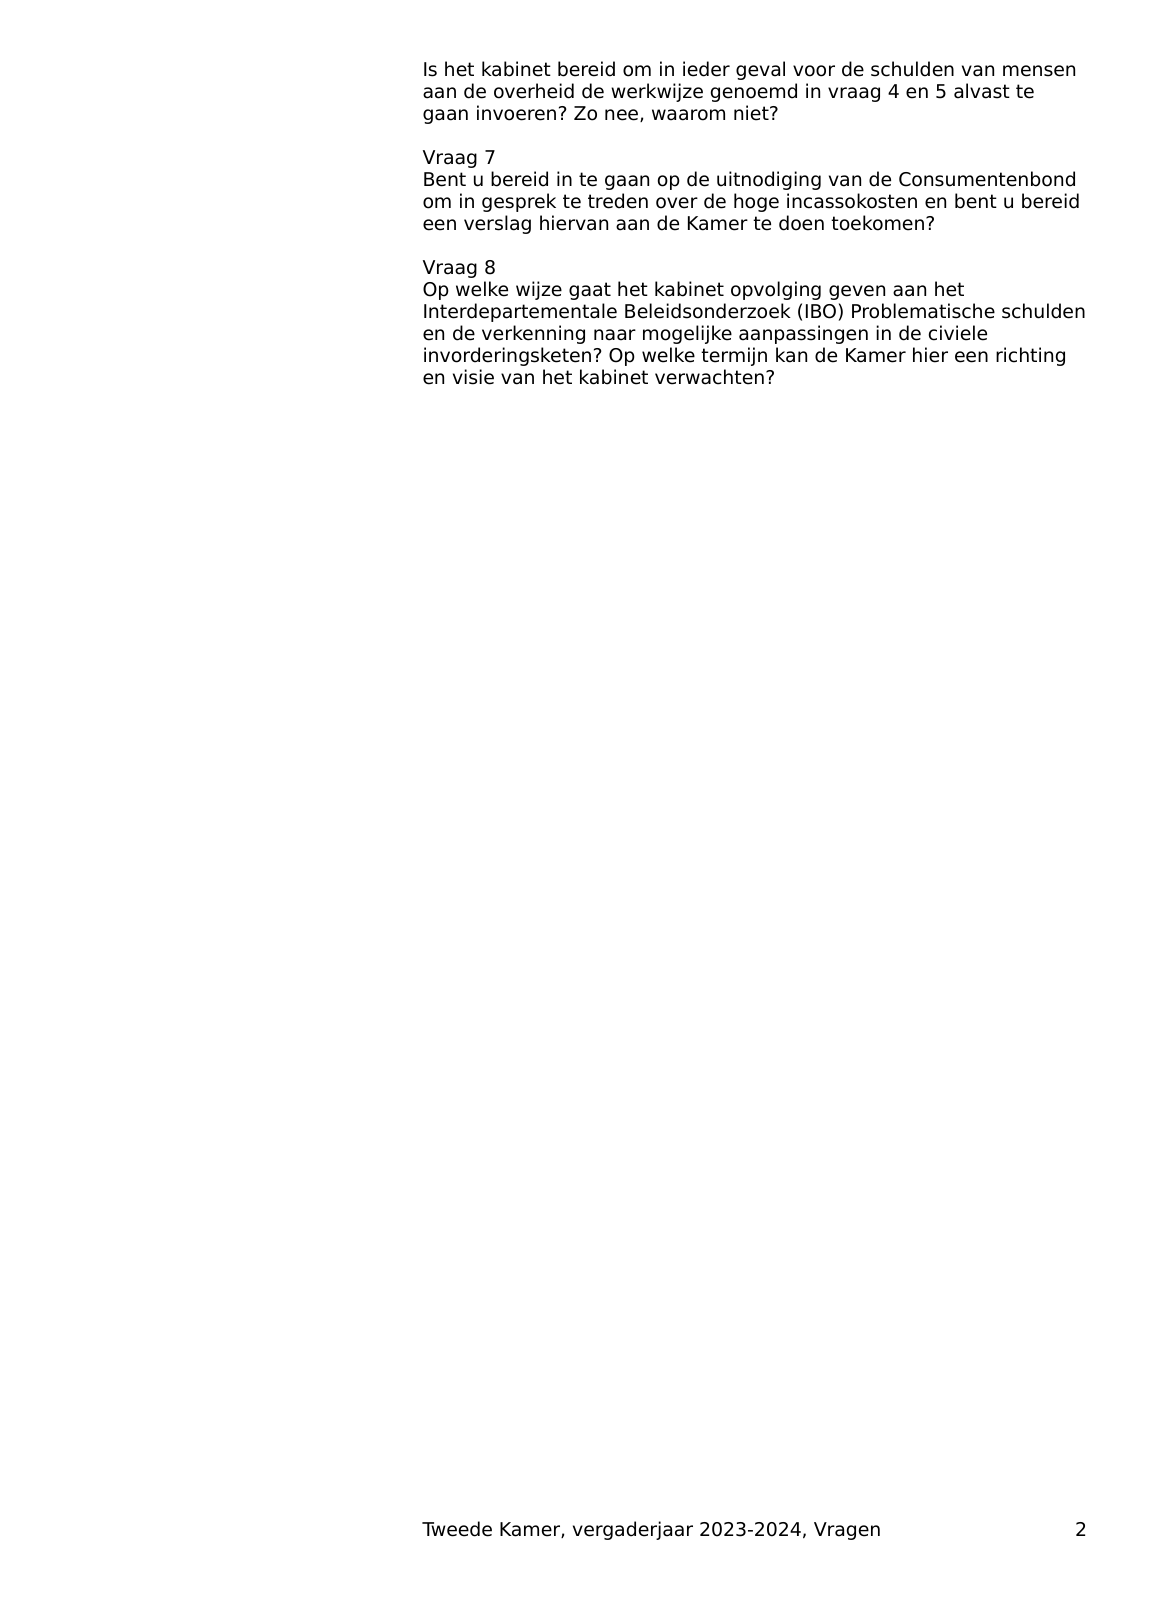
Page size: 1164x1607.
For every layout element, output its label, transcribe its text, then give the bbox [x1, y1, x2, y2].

text Bent u bereid in te gaan op de uitnodiging van de Consumentenbond om in gesprek te treden over de hoge incassokosten en bent u bereid een verslag hiervan aan de Kamer te doen toekomen? [422, 169, 1087, 235]
text Vraag 7 [422, 147, 1087, 169]
text Vraag 8 [422, 257, 1087, 279]
text Is het kabinet bereid om in ieder geval voor de schulden van mensen aan de overheid de werkwijze genoemd in vraag 4 en 5 alvast te gaan invoeren? Zo nee, waarom niet? [422, 59, 1087, 125]
text Op welke wijze gaat het kabinet opvolging geven aan het Interdepartementale Beleidsonderzoek (IBO) Problematische schulden en de verkenning naar mogelijke aanpassingen in de civiele invorderingsketen? Op welke termijn kan de Kamer hier een richting en visie van het kabinet verwachten? [422, 279, 1087, 389]
